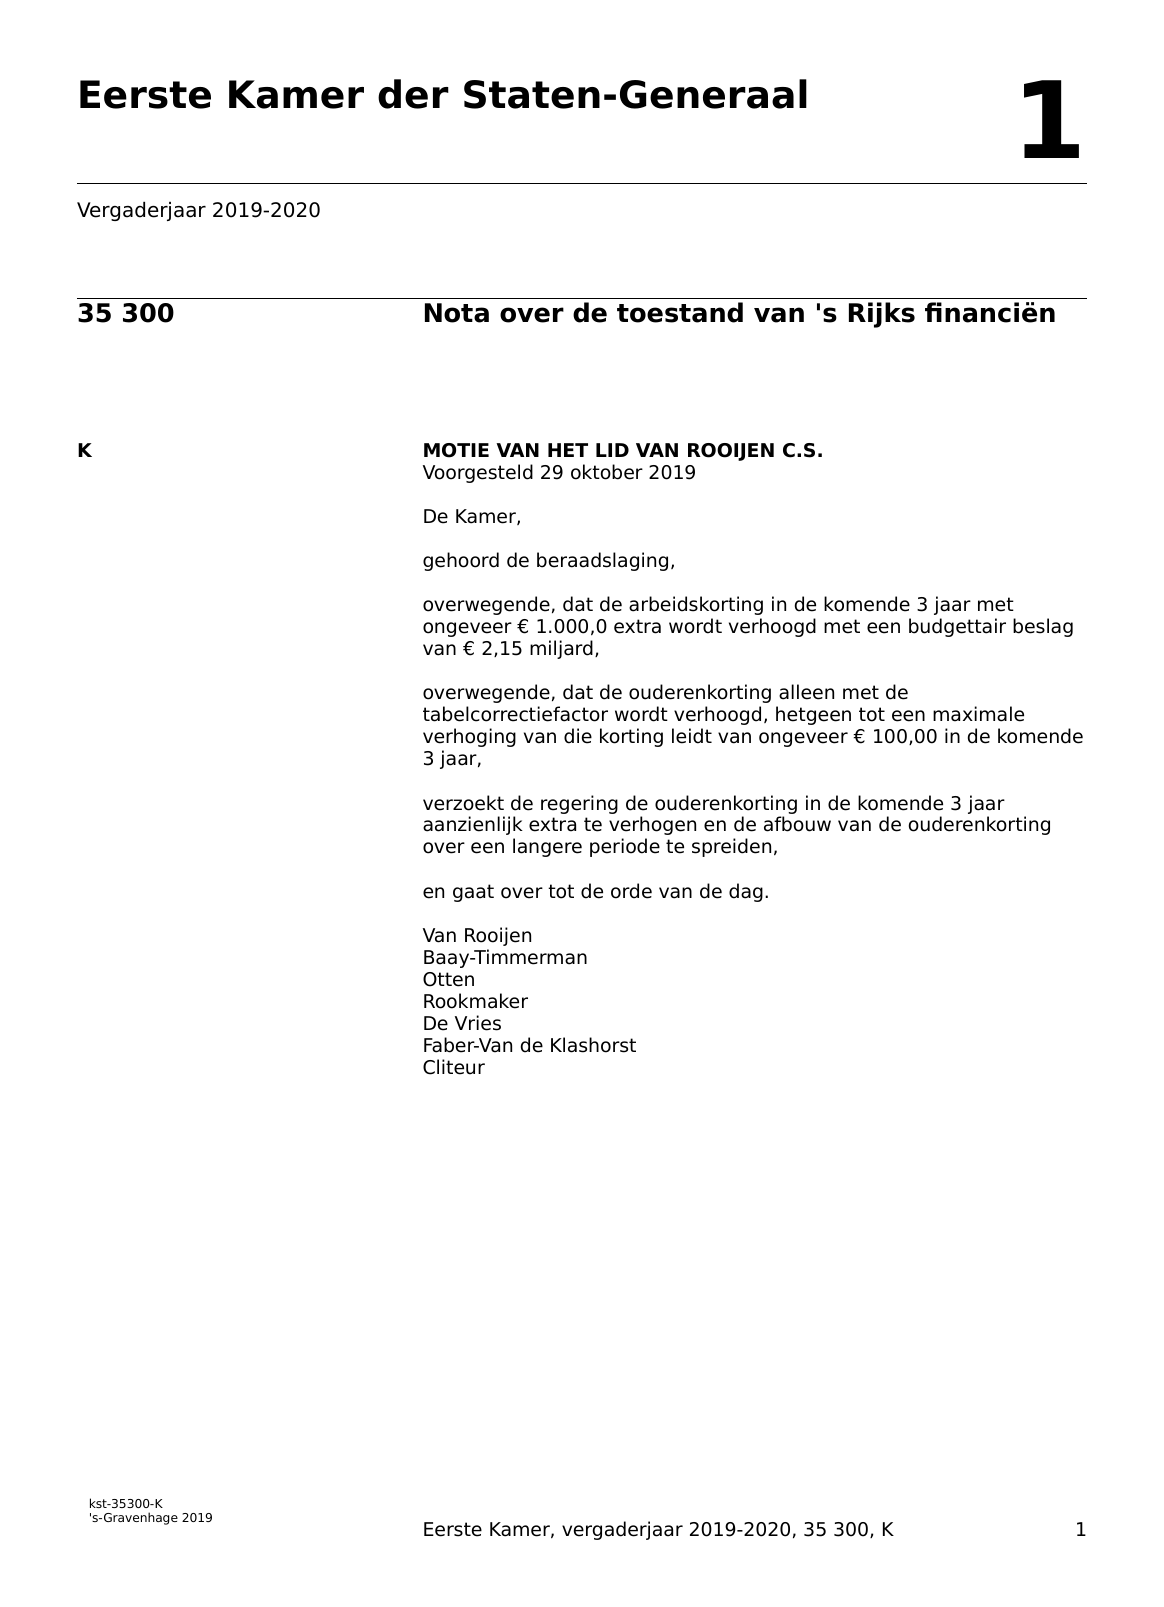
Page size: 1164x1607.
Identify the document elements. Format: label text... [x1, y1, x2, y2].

text overwegende, dat de arbeidskorting in de komende 3 jaar met ongeveer € 1.000,0 extra wordt verhoogd met een budgettair beslag van € 2,15 miljard, [422, 594, 1087, 660]
table_cell Vergaderjaar 2019-2020 [77, 184, 1087, 298]
text Baay-Timmerman [422, 947, 1087, 969]
text en gaat over tot de orde van de dag. [422, 881, 1087, 902]
text verzoekt de regering de ouderenkorting in de komende 3 jaar aanzienlijk extra te verhogen en de afbouw van de ouderenkorting over een langere periode te spreiden, [422, 792, 1087, 858]
table_header Eerste Kamer der Staten-Generaal [77, 59, 886, 183]
text Cliteur [422, 1057, 1087, 1078]
subtitle 35 300 Nota over de toestand van 's Rijks financiën [77, 299, 1087, 329]
text gehoord de beraadslaging, [422, 550, 1087, 572]
text Rookmaker [422, 991, 1087, 1013]
text Voorgesteld 29 oktober 2019 [422, 462, 1087, 484]
subtitle K MOTIE VAN HET LID VAN ROOIJEN C.S. [77, 440, 1087, 462]
text 's-Gravenhage 2019 [88, 1511, 323, 1525]
text Van Rooijen [422, 925, 1087, 947]
table_header 1 [886, 59, 1087, 183]
text De Vries [422, 1013, 1087, 1034]
text Faber-Van de Klashorst [422, 1034, 1087, 1057]
text overwegende, dat de ouderenkorting alleen met de tabelcorrectiefactor wordt verhoogd, hetgeen tot een maximale verhoging van die korting leidt van ongeveer € 100,00 in de komende 3 jaar, [422, 682, 1087, 770]
text De Kamer, [422, 506, 1087, 528]
text kst-35300-K [88, 1497, 323, 1511]
text Otten [422, 969, 1087, 991]
